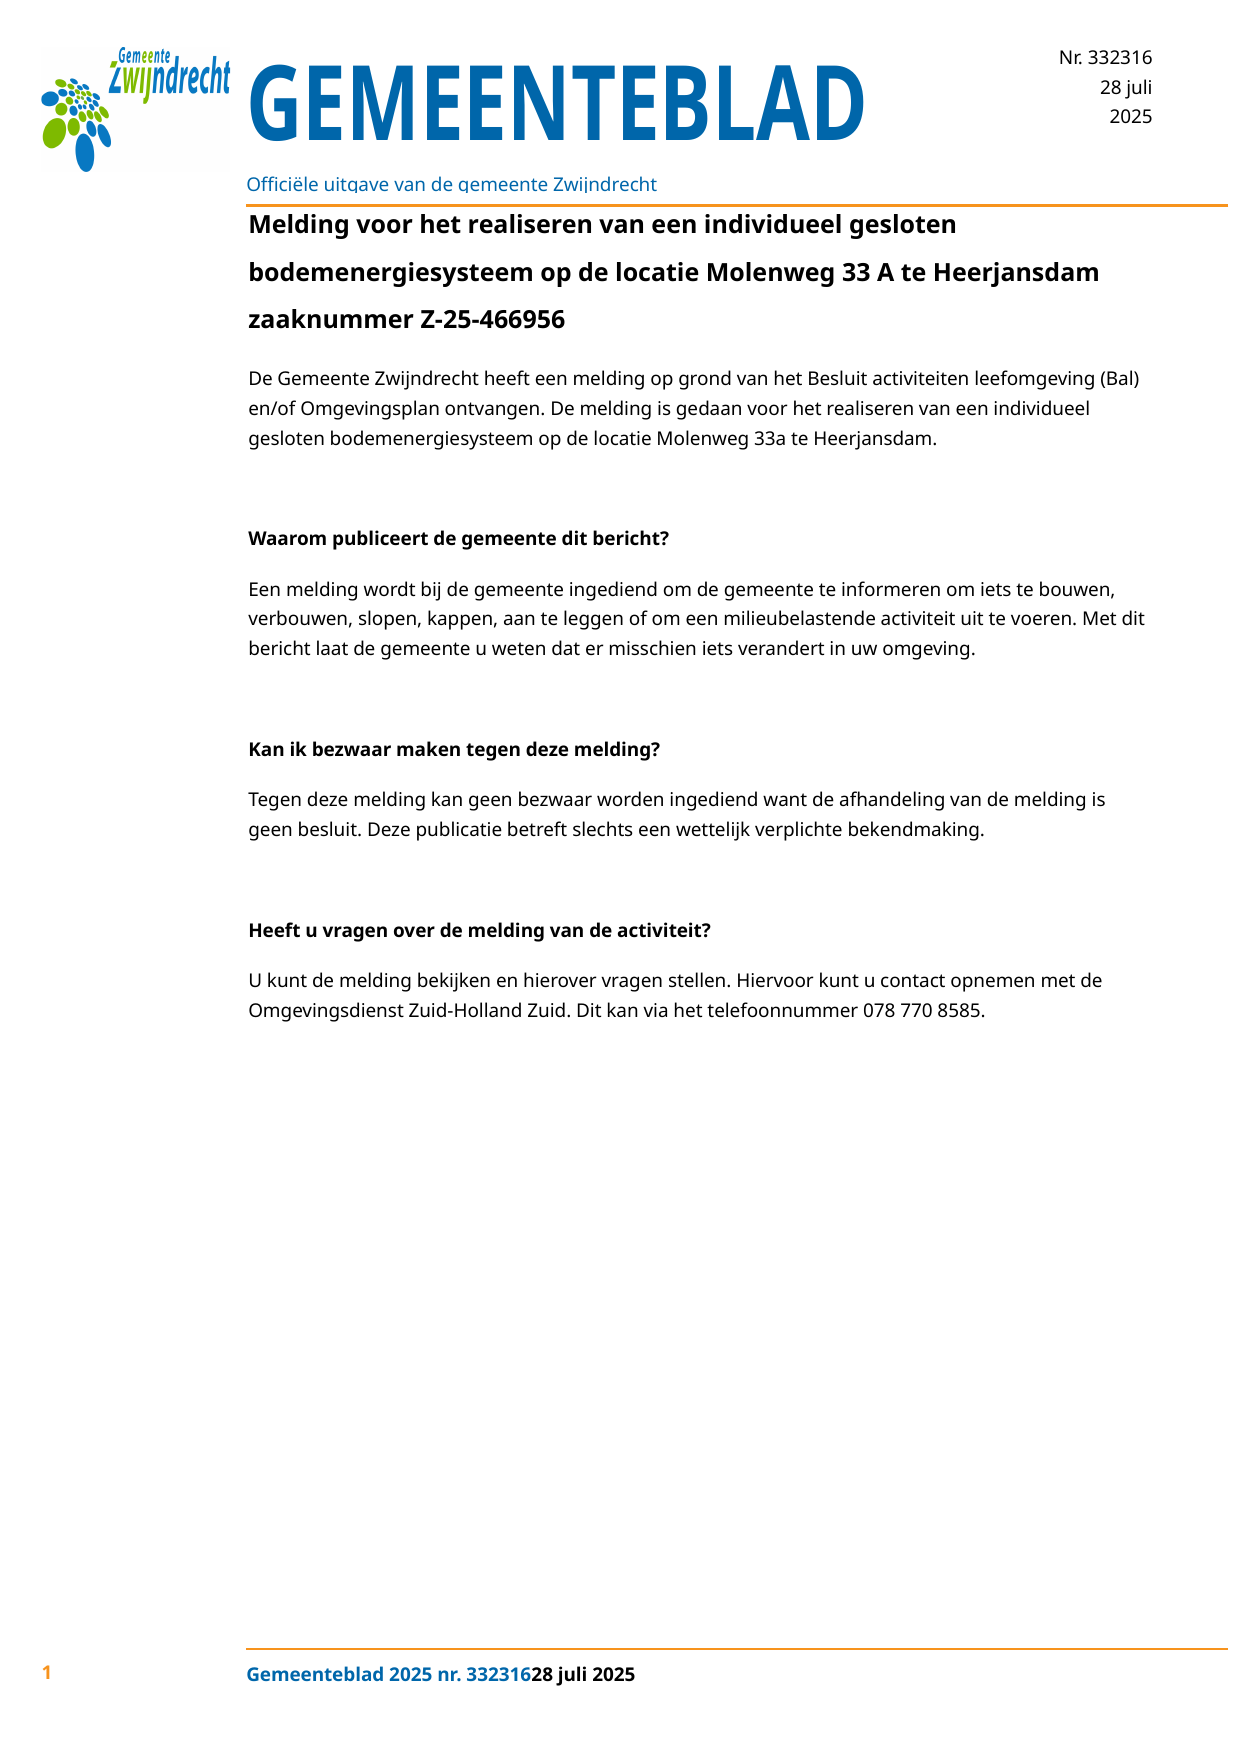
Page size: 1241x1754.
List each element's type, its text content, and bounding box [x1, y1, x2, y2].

text Tegen deze melding kan geen bezwaar worden ingediend want de afhandeling van de melding is geen besluit. Deze publicatie betreft slechts een wettelijk verplichte bekendmaking. [248, 786, 1152, 842]
text Melding voor het realiseren van een individueel gesloten bodemenergiesysteem op de locatie Molenweg 33 A te Heerjansdam zaaknummer Z-25-466956 [248, 207, 1152, 336]
text Heeft u vragen over de melding van de activiteit? [248, 917, 1152, 942]
text Waarom publiceert de gemeente dit bericht? [248, 526, 1152, 551]
picture [41, 47, 231, 172]
text De Gemeente Zwijndrecht heeft een melding op grond van het Besluit activiteiten leefomgeving (Bal) en/of Omgevingsplan ontvangen. De melding is gedaan voor het realiseren van een individueel gesloten bodemenergiesysteem op de locatie Molenweg 33a te Heerjansdam. [248, 366, 1152, 450]
text Kan ik bezwaar maken tegen deze melding? [248, 736, 1152, 762]
text Een melding wordt bij de gemeente ingediend om de gemeente te informeren om iets te bouwen, verbouwen, slopen, kappen, aan te leggen of om een milieubelastende activiteit uit te voeren. Met dit bericht laat de gemeente u weten dat er misschien iets verandert in uw omgeving. [248, 576, 1152, 661]
text U kunt de melding bekijken en hierover vragen stellen. Hiervoor kunt u contact opnemen met de Omgevingsdienst Zuid-Holland Zuid. Dit kan via het telefoonnummer 078 770 8585. [248, 967, 1152, 1022]
